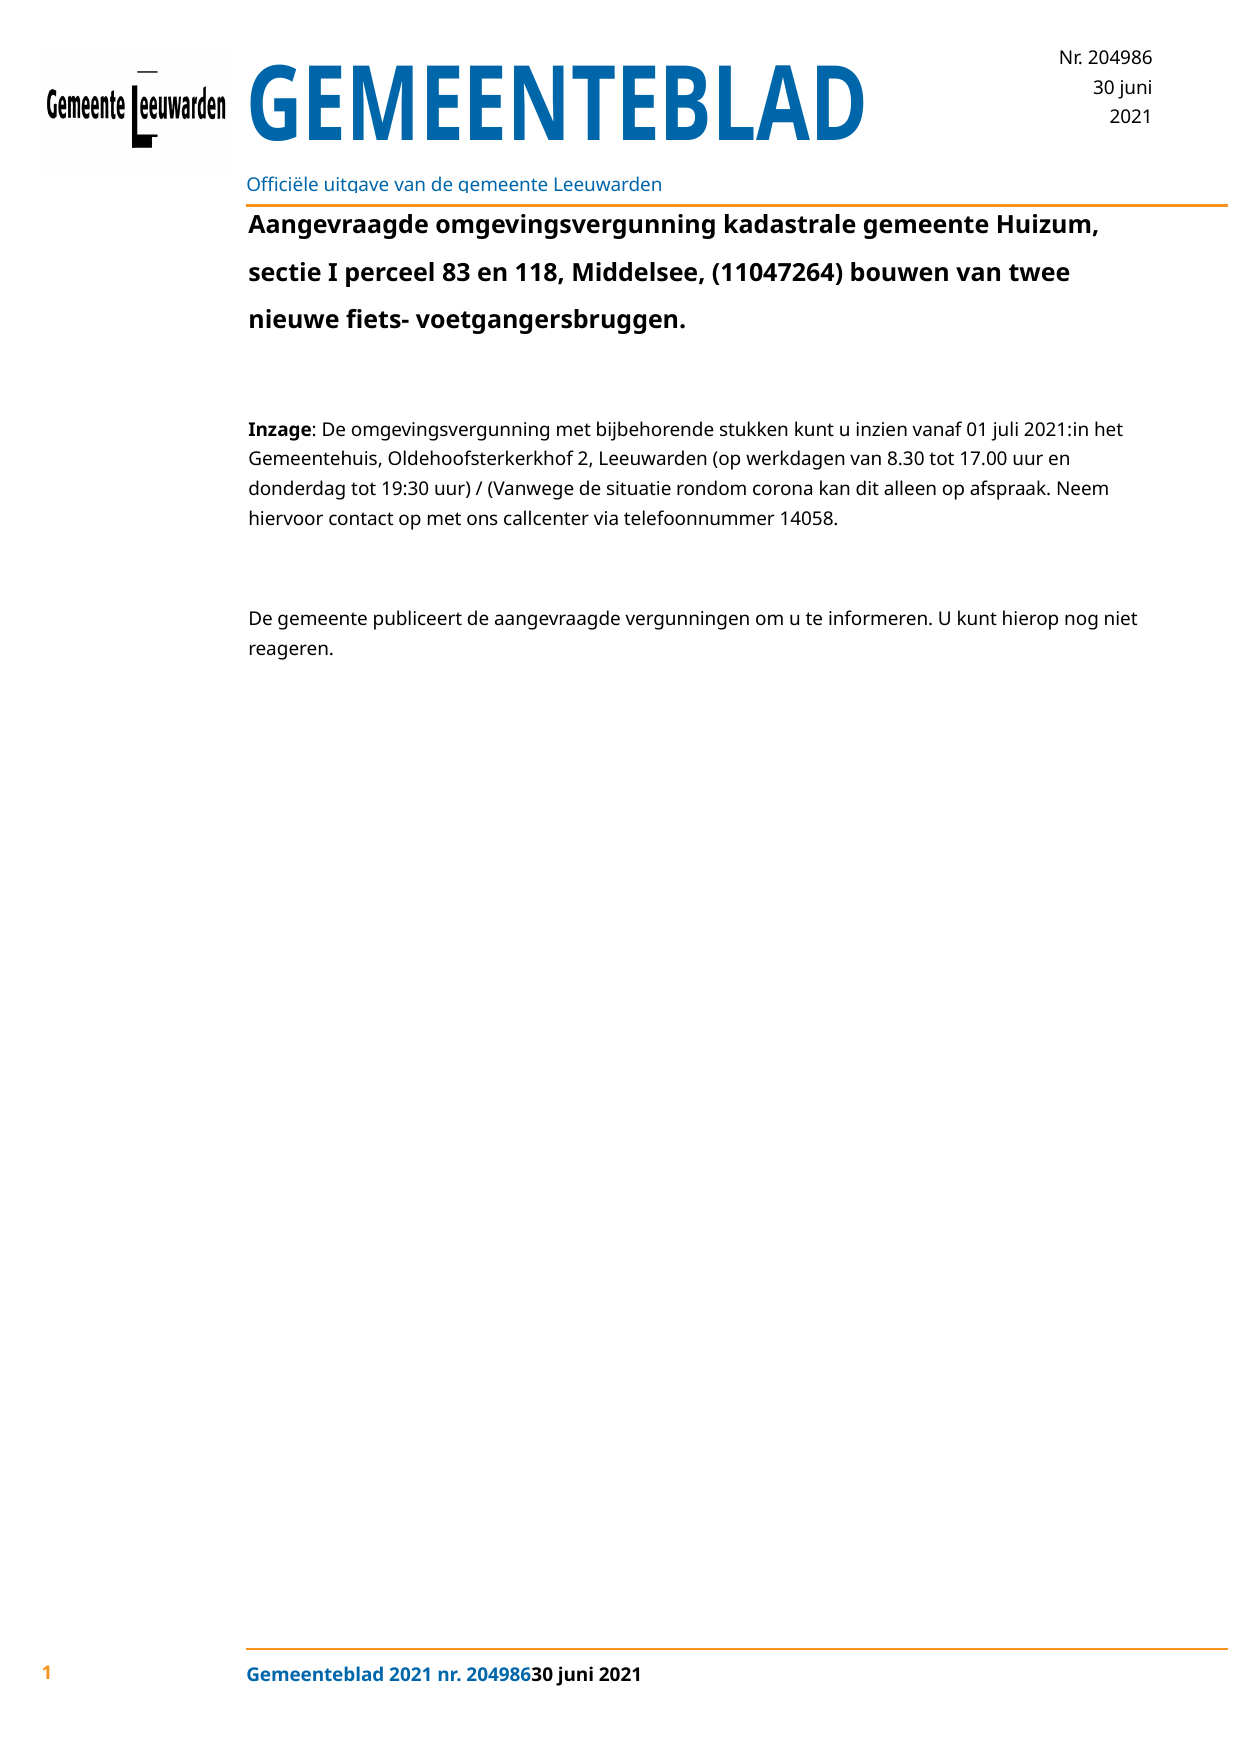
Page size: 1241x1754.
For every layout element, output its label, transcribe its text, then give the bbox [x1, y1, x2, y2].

text Aangevraagde omgevingsvergunning kadastrale gemeente Huizum, sectie I perceel 83 en 118, Middelsee, (11047264) bouwen van twee nieuwe fiets- voetgangersbruggen. [248, 207, 1152, 336]
picture [41, 47, 231, 172]
text De gemeente publiceert de aangevraagde vergunningen om u te informeren. U kunt hierop nog niet reageren. [248, 606, 1152, 661]
text Inzage: De omgevingsvergunning met bijbehorende stukken kunt u inzien vanaf 01 juli 2021:in het Gemeentehuis, Oldehoofsterkerkhof 2, Leeuwarden (op werkdagen van 8.30 tot 17.00 uur en donderdag tot 19:30 uur) / (Vanwege de situatie rondom corona kan dit alleen op afspraak. Neem hiervoor contact op met ons callcenter via telefoonnummer 14058. [248, 416, 1152, 530]
